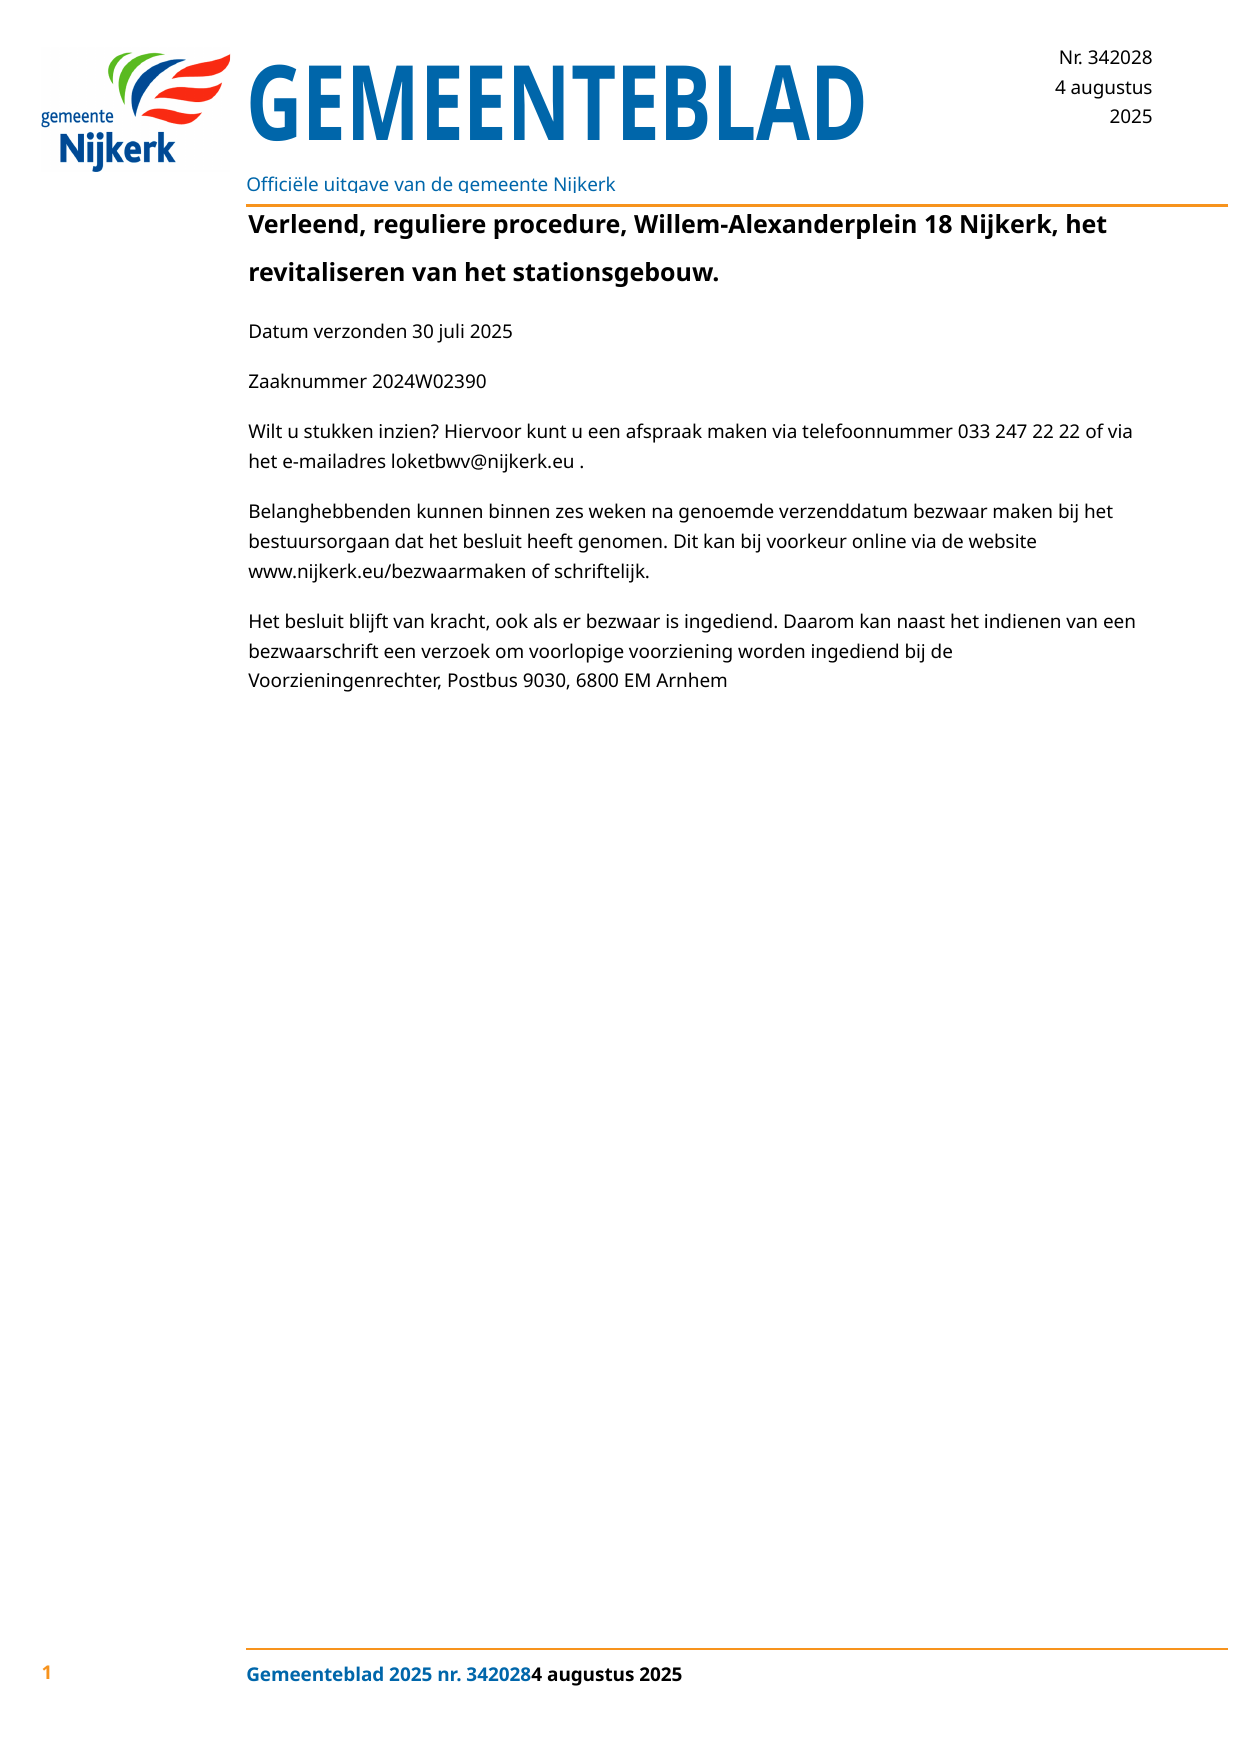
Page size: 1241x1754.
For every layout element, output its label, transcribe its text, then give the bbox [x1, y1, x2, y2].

text Belanghebbenden kunnen binnen zes weken na genoemde verzenddatum bezwaar maken bij het bestuursorgaan dat het besluit heeft genomen. Dit kan bij voorkeur online via de website www.nijkerk.eu/bezwaarmaken of schriftelijk. [248, 499, 1152, 584]
text Wilt u stukken inzien? Hiervoor kunt u een afspraak maken via telefoonnummer 033 247 22 22 of via het e-mailadres loketbwv@nijkerk.eu . [248, 419, 1152, 474]
text Het besluit blijft van kracht, ook als er bezwaar is ingediend. Daarom kan naast het indienen van een bezwaarschrift een verzoek om voorlopige voorziening worden ingediend bij de Voorzieningenrechter, Postbus 9030, 6800 EM Arnhem [248, 608, 1152, 693]
text Datum verzonden 30 juli 2025 [248, 318, 1152, 344]
picture [41, 47, 231, 172]
text Zaaknummer 2024W02390 [248, 368, 1152, 394]
text Verleend, reguliere procedure, Willem-Alexanderplein 18 Nijkerk, het revitaliseren van het stationsgebouw. [248, 207, 1152, 288]
